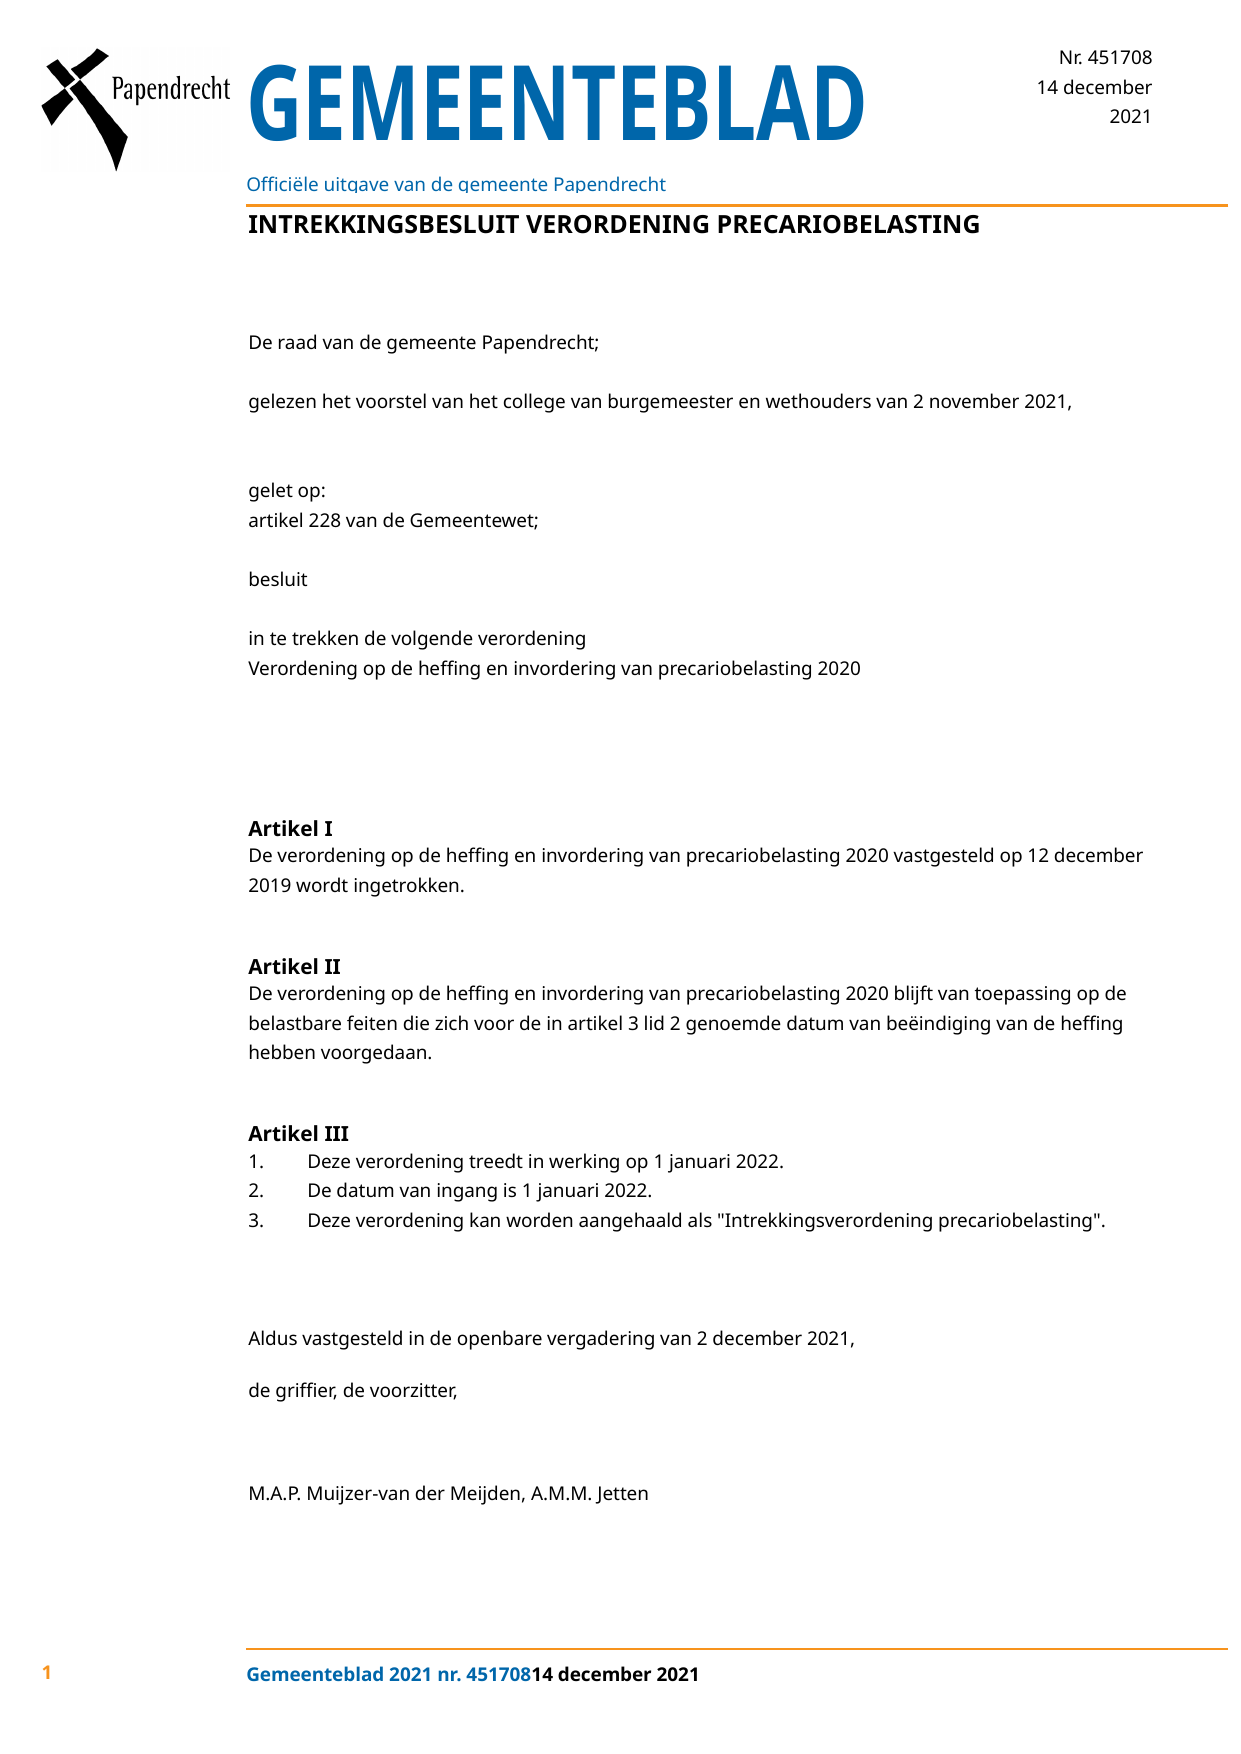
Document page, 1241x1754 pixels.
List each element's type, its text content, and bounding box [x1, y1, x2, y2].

text artikel 228 van de Gemeentewet; [248, 507, 1152, 533]
text De verordening op de heffing en invordering van precariobelasting 2020 blijft van toepassing op de belastbare feiten die zich voor de in artikel 3 lid 2 genoemde datum van beëindiging van de heffing hebben voorgedaan. [248, 980, 1152, 1065]
picture [41, 47, 231, 172]
text Artikel III [248, 1119, 1152, 1148]
text gelet op: [248, 477, 1152, 503]
text De raad van de gemeente Papendrecht; [248, 329, 1152, 355]
text de griffier, de voorzitter, [248, 1377, 1152, 1402]
text M.A.P. Muijzer-van der Meijden, A.M.M. Jetten [248, 1480, 1152, 1505]
text gelezen het voorstel van het college van burgemeester en wethouders van 2 november 2021, [248, 389, 1152, 414]
text besluit [248, 566, 1152, 592]
list Deze verordening kan worden aangehaald als "Intrekkingsverordening precariobelasting". [248, 1207, 1152, 1233]
text Aldus vastgesteld in de openbare vergadering van 2 december 2021, [248, 1325, 1152, 1351]
text Artikel I [248, 814, 1152, 842]
text Artikel II [248, 952, 1152, 980]
text INTREKKINGSBESLUIT VERORDENING PRECARIOBELASTING [248, 207, 1152, 241]
text Verordening op de heffing en invordering van precariobelasting 2020 [248, 655, 1152, 681]
list De datum van ingang is 1 januari 2022. [248, 1177, 1152, 1203]
text De verordening op de heffing en invordering van precariobelasting 2020 vastgesteld op 12 december 2019 wordt ingetrokken. [248, 842, 1152, 897]
list Deze verordening treedt in werking op 1 januari 2022. [248, 1148, 1152, 1173]
text in te trekken de volgende verordening [248, 625, 1152, 651]
